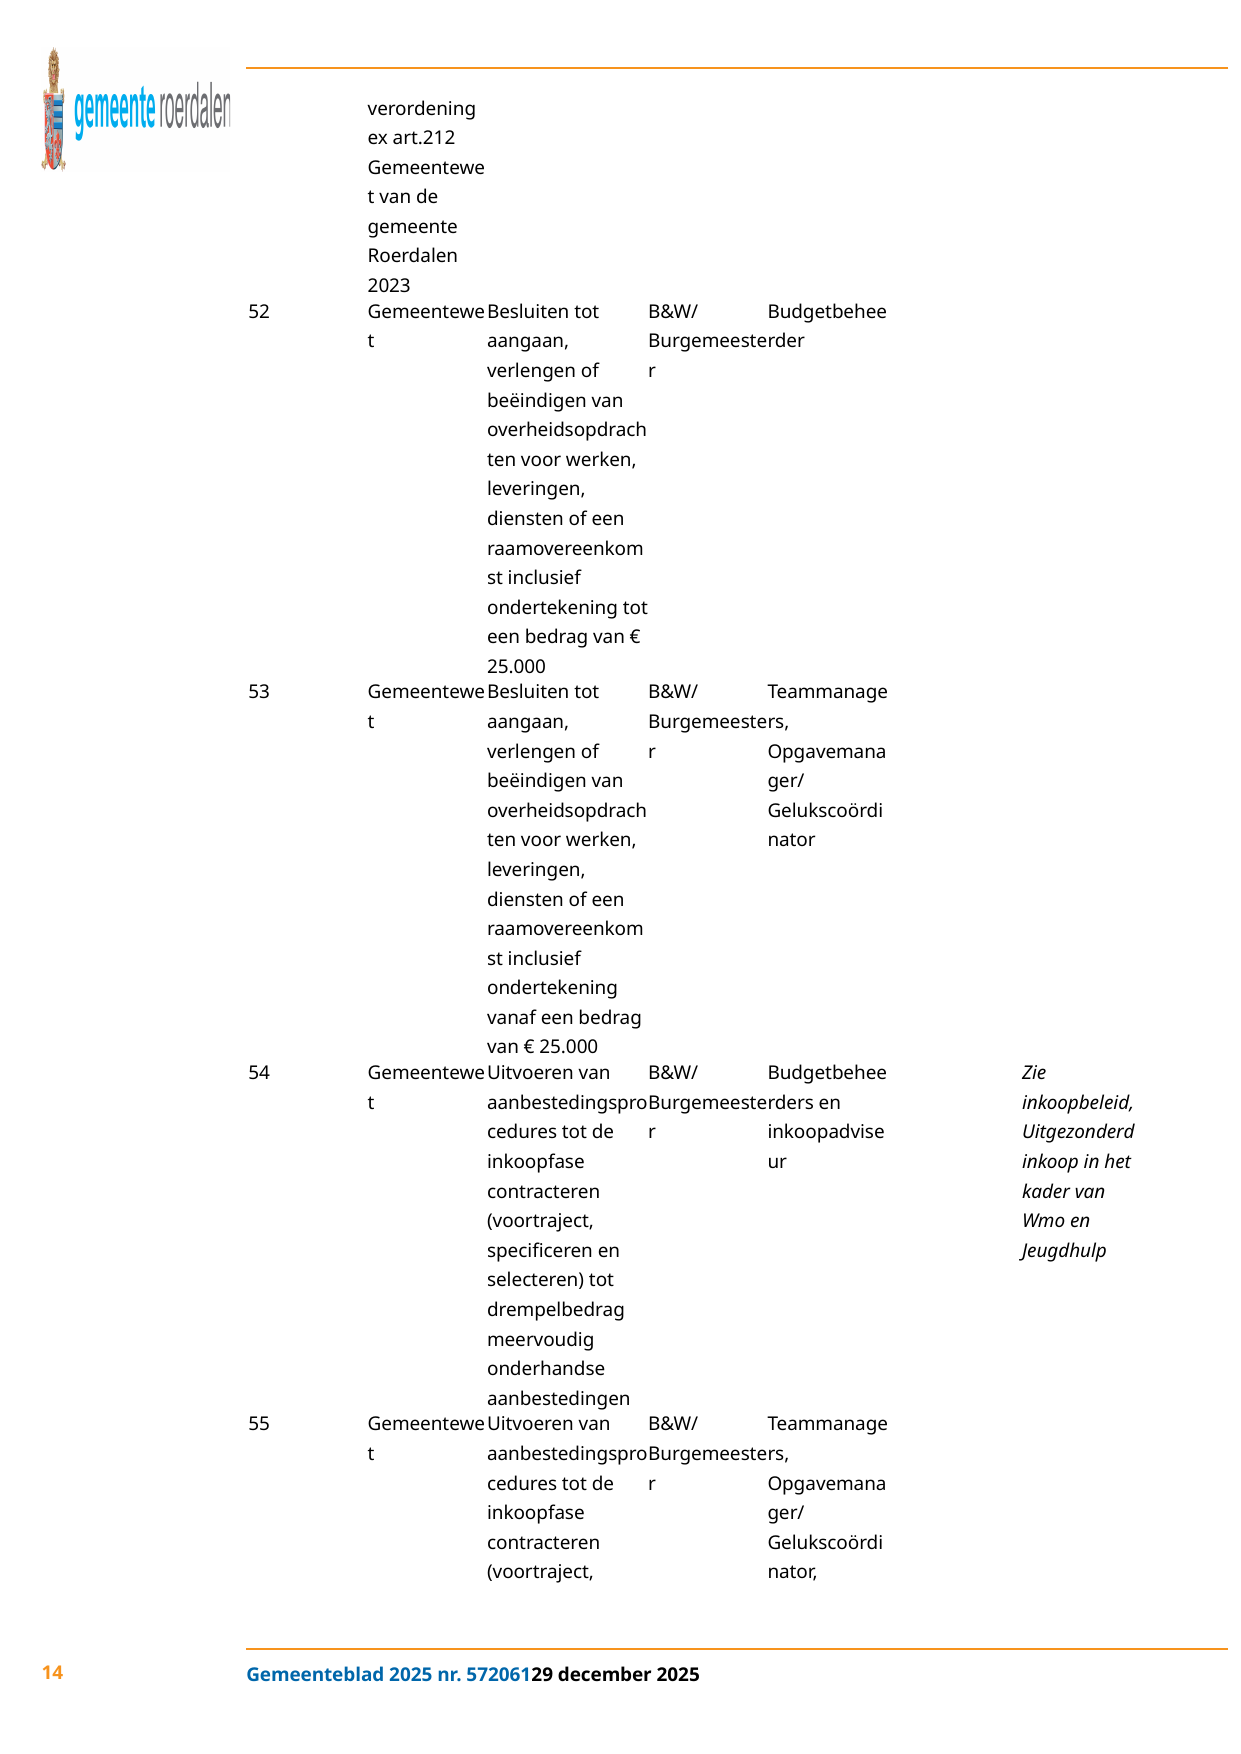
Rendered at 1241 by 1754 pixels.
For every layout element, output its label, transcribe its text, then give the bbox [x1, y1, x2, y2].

table_cell Gemeentewet [368, 679, 487, 1059]
table_cell Zie inkoopbeleid, Uitgezonderd inkoop in het kader van Wmo en Jeugdhulp [1022, 1060, 1152, 1411]
table_cell [248, 95, 367, 298]
picture [41, 47, 231, 172]
table_cell [1022, 95, 1152, 298]
table_cell [892, 679, 1022, 1059]
table_cell [1022, 1411, 1152, 1584]
table_cell Budgetbeheerders en inkoopadviseur [767, 1060, 892, 1411]
table_cell B&W/ Burgemeester [648, 1060, 767, 1411]
table_cell [892, 95, 1022, 298]
table_cell Gemeentewet [368, 1411, 487, 1584]
table_cell Gemeentewet [368, 1060, 487, 1411]
table_cell [892, 1060, 1022, 1411]
table_cell [1022, 298, 1152, 679]
table_cell [892, 1411, 1022, 1584]
table_cell Teammanagers, Opgavemanager/ Gelukscoördinator, [767, 1411, 892, 1584]
table_cell B&W/ Burgemeester [648, 1411, 767, 1584]
table_cell [767, 95, 892, 298]
table_cell 53 [248, 679, 367, 1059]
table_cell Besluiten tot aangaan, verlengen of beëindigen van overheidsopdrachten voor werken, leveringen, diensten of een raamovereenkomst inclusief ondertekening tot een bedrag van € 25.000 [487, 298, 648, 679]
table_cell verordening ex art.212 Gemeentewet van de gemeente Roerdalen 2023 [368, 95, 487, 298]
table_cell B&W/ Burgemeester [648, 679, 767, 1059]
table_cell Budgetbeheerder [767, 298, 892, 679]
table_cell B&W/ Burgemeester [648, 298, 767, 679]
table_cell [892, 298, 1022, 679]
table_cell Gemeentewet [368, 298, 487, 679]
table_cell Teammanagers, Opgavemanager/ Gelukscoördinator [767, 679, 892, 1059]
table_cell 55 [248, 1411, 367, 1584]
table_cell Besluiten tot aangaan, verlengen of beëindigen van overheidsopdrachten voor werken, leveringen, diensten of een raamovereenkomst inclusief ondertekening vanaf een bedrag van € 25.000 [487, 679, 648, 1059]
table_cell Uitvoeren van aanbestedingsprocedures tot de inkoopfase contracteren (voortraject, [487, 1411, 648, 1584]
table_cell 52 [248, 298, 367, 679]
table_cell [487, 95, 648, 298]
table_cell Uitvoeren van aanbestedingsprocedures tot de inkoopfase contracteren (voortraject, specificeren en selecteren) tot drempelbedrag meervoudig onderhandse aanbestedingen [487, 1060, 648, 1411]
table_cell [1022, 679, 1152, 1059]
table_cell 54 [248, 1060, 367, 1411]
table_cell [648, 95, 767, 298]
